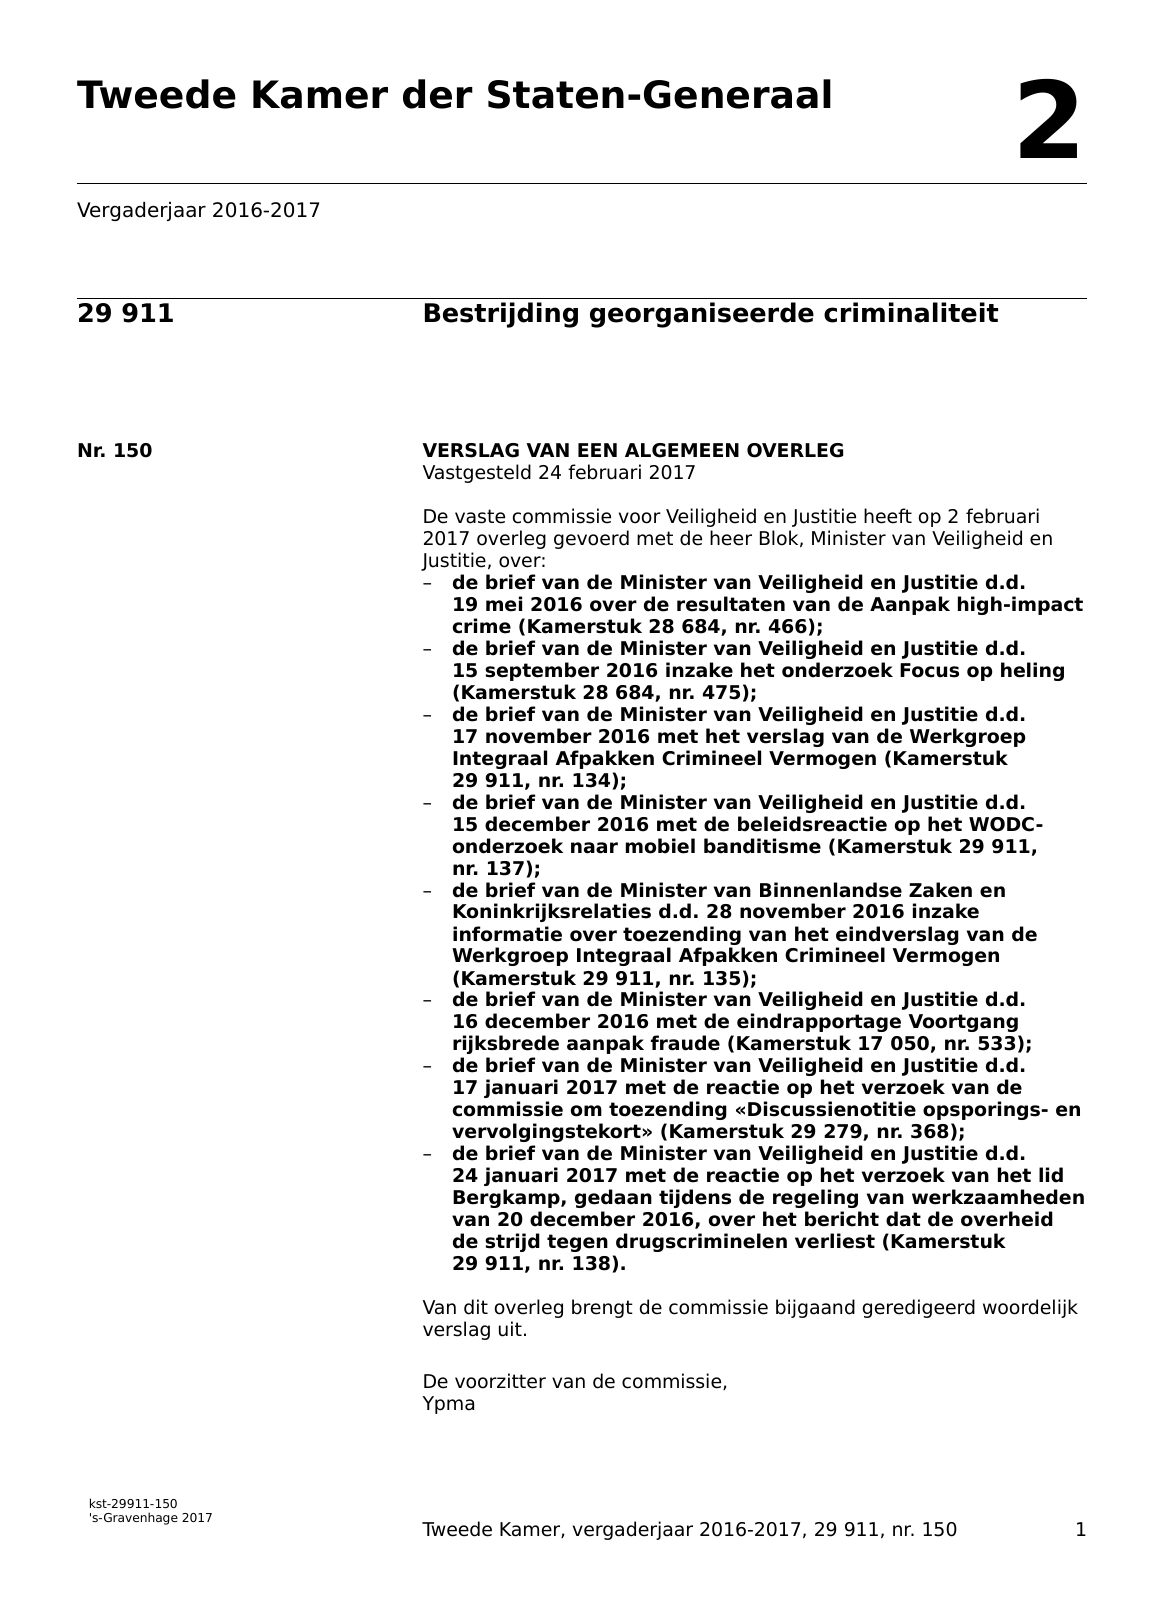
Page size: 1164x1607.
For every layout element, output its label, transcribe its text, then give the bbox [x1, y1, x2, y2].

text De vaste commissie voor Veiligheid en Justitie heeft op 2 februari 2017 overleg gevoerd met de heer Blok, Minister van Veiligheid en Justitie, over: [422, 506, 1087, 572]
text – de brief van de Minister van Veiligheid en Justitie d.d. 17 november 2016 met het verslag van de Werkgroep Integraal Afpakken Crimineel Vermogen (Kamerstuk 29 911, nr. 134); [422, 704, 1087, 792]
text De voorzitter van de commissie, Ypma [422, 1371, 1087, 1415]
text – de brief van de Minister van Veiligheid en Justitie d.d. 16 december 2016 met de eindrapportage Voortgang rijksbrede aanpak fraude (Kamerstuk 17 050, nr. 533); [422, 989, 1087, 1055]
text – de brief van de Minister van Veiligheid en Justitie d.d. 17 januari 2017 met de reactie op het verzoek van de commissie om toezending «Discussienotitie opsporings- en vervolgingstekort» (Kamerstuk 29 279, nr. 368); [422, 1055, 1087, 1143]
text kst-29911-150 [88, 1497, 323, 1511]
text – de brief van de Minister van Veiligheid en Justitie d.d. 15 december 2016 met de beleidsreactie op het WODC-onderzoek naar mobiel banditisme (Kamerstuk 29 911, nr. 137); [422, 792, 1087, 879]
table_header Tweede Kamer der Staten-Generaal [77, 59, 886, 183]
text 's-Gravenhage 2017 [88, 1511, 323, 1525]
table_cell Vergaderjaar 2016-2017 [77, 184, 1087, 298]
text Vastgesteld 24 februari 2017 [422, 462, 1087, 484]
text – de brief van de Minister van Veiligheid en Justitie d.d. 19 mei 2016 over de resultaten van de Aanpak high-impact crime (Kamerstuk 28 684, nr. 466); [422, 572, 1087, 638]
subtitle Nr. 150 VERSLAG VAN EEN ALGEMEEN OVERLEG [77, 440, 1087, 462]
table_header 2 [886, 59, 1087, 183]
subtitle 29 911 Bestrijding georganiseerde criminaliteit [77, 299, 1087, 329]
text – de brief van de Minister van Veiligheid en Justitie d.d. 24 januari 2017 met de reactie op het verzoek van het lid Bergkamp, gedaan tijdens de regeling van werkzaamheden van 20 december 2016, over het bericht dat de overheid de strijd tegen drugscriminelen verliest (Kamerstuk 29 911, nr. 138). [422, 1143, 1087, 1275]
text Van dit overleg brengt de commissie bijgaand geredigeerd woordelijk verslag uit. [422, 1297, 1087, 1341]
text – de brief van de Minister van Veiligheid en Justitie d.d. 15 september 2016 inzake het onderzoek Focus op heling (Kamerstuk 28 684, nr. 475); [422, 638, 1087, 704]
text – de brief van de Minister van Binnenlandse Zaken en Koninkrijksrelaties d.d. 28 november 2016 inzake informatie over toezending van het eindverslag van de Werkgroep Integraal Afpakken Crimineel Vermogen (Kamerstuk 29 911, nr. 135); [422, 879, 1087, 989]
